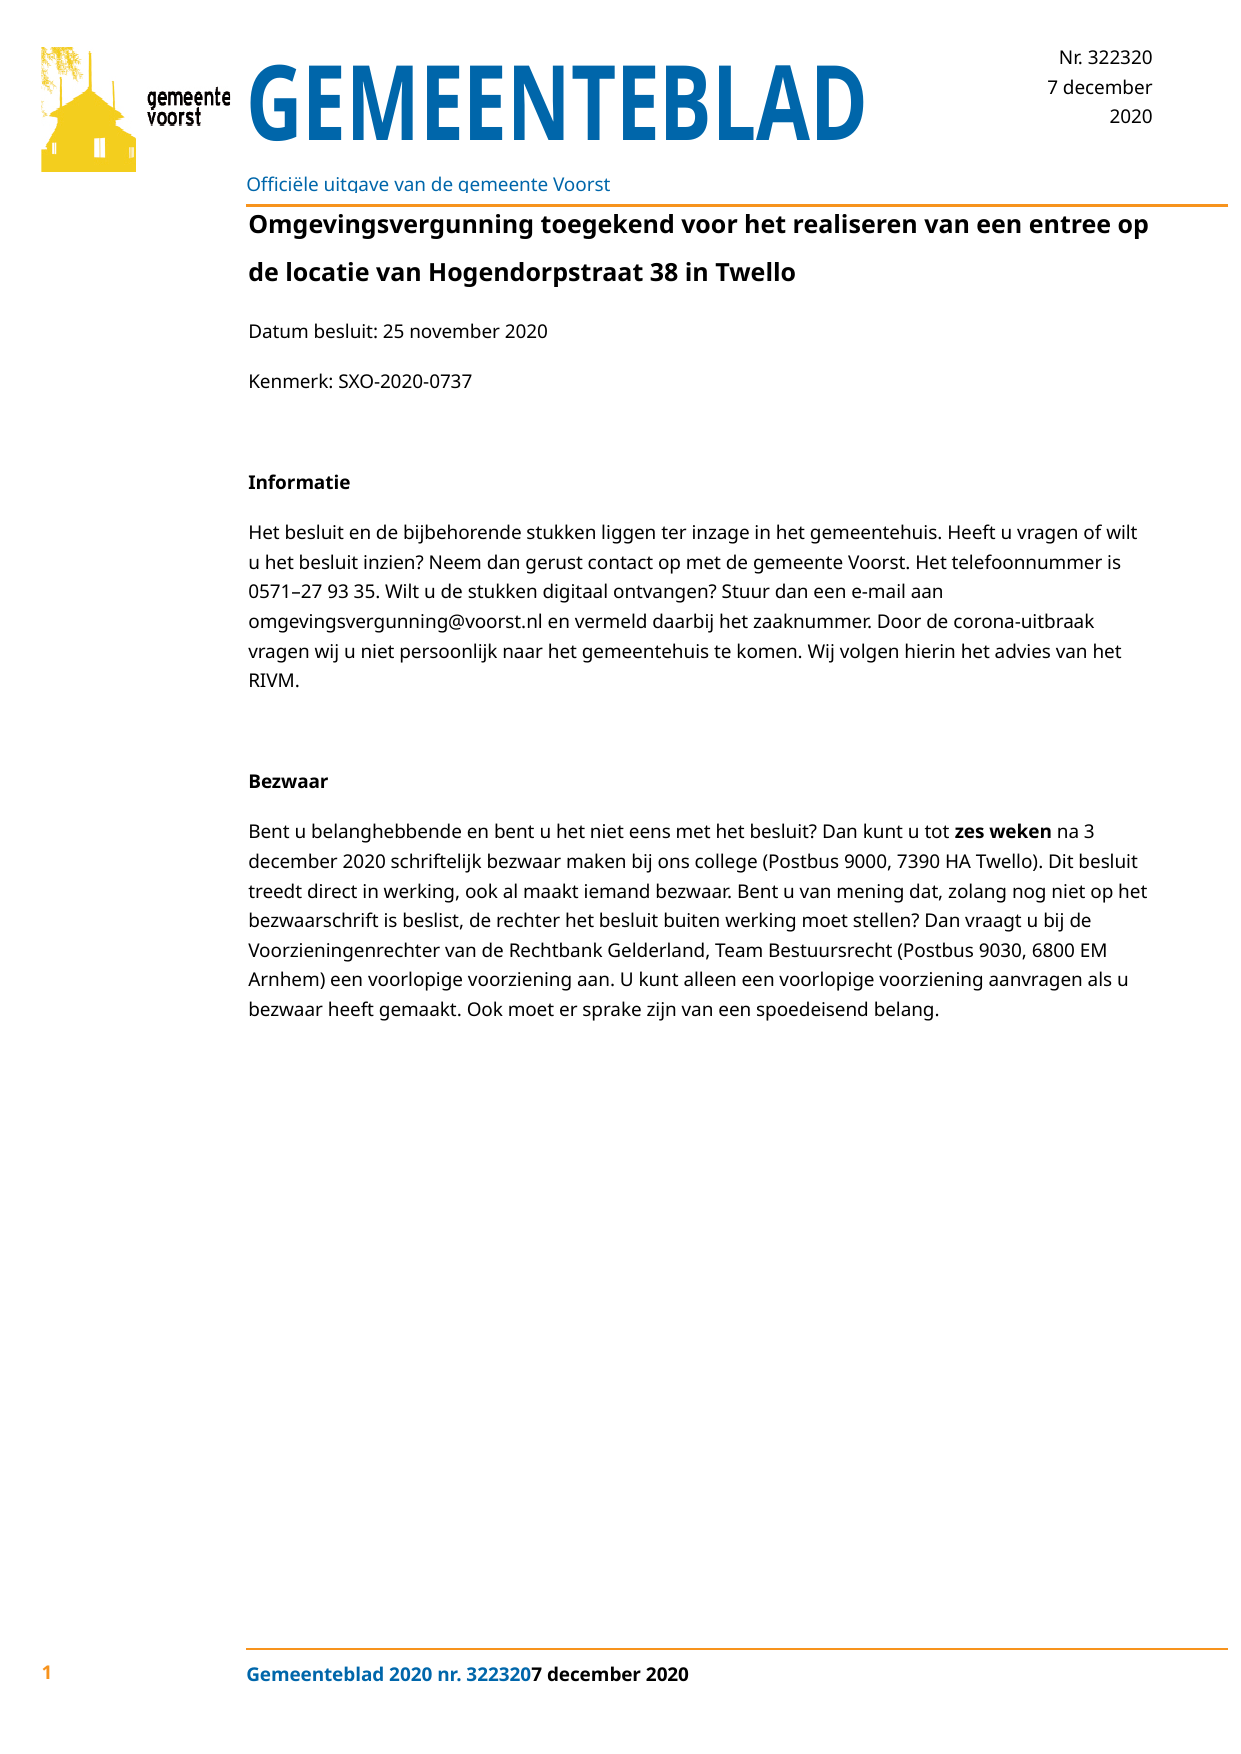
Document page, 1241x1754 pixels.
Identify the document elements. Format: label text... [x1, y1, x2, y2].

picture [41, 47, 231, 172]
text Datum besluit: 25 november 2020 [248, 318, 1152, 344]
text Het besluit en de bijbehorende stukken liggen ter inzage in het gemeentehuis. Heeft u vragen of wilt u het besluit inzien? Neem dan gerust contact op met de gemeente Voorst. Het telefoonnummer is 0571–27 93 35. Wilt u de stukken digitaal ontvangen? Stuur dan een e-mail aan omgevingsvergunning@voorst.nl en vermeld daarbij het zaaknummer. Door de corona-uitbraak vragen wij u niet persoonlijk naar het gemeentehuis te komen. Wij volgen hierin het advies van het RIVM. [248, 519, 1152, 693]
text Informatie [248, 469, 1152, 495]
text Bezwaar [248, 768, 1152, 794]
text Kenmerk: SXO-2020-0737 [248, 368, 1152, 394]
text Bent u belanghebbende en bent u het niet eens met het besluit? Dan kunt u tot zes weken na 3 december 2020 schriftelijk bezwaar maken bij ons college (Postbus 9000, 7390 HA Twello). Dit besluit treedt direct in werking, ook al maakt iemand bezwaar. Bent u van mening dat, zolang nog niet op het bezwaarschrift is beslist, de rechter het besluit buiten werking moet stellen? Dan vraagt u bij de Voorzieningenrechter van de Rechtbank Gelderland, Team Bestuursrecht (Postbus 9030, 6800 EM Arnhem) een voorlopige voorziening aan. U kunt alleen een voorlopige voorziening aanvragen als u bezwaar heeft gemaakt. Ook moet er sprake zijn van een spoedeisend belang. [248, 819, 1152, 1022]
text Omgevingsvergunning toegekend voor het realiseren van een entree op de locatie van Hogendorpstraat 38 in Twello [248, 207, 1152, 288]
